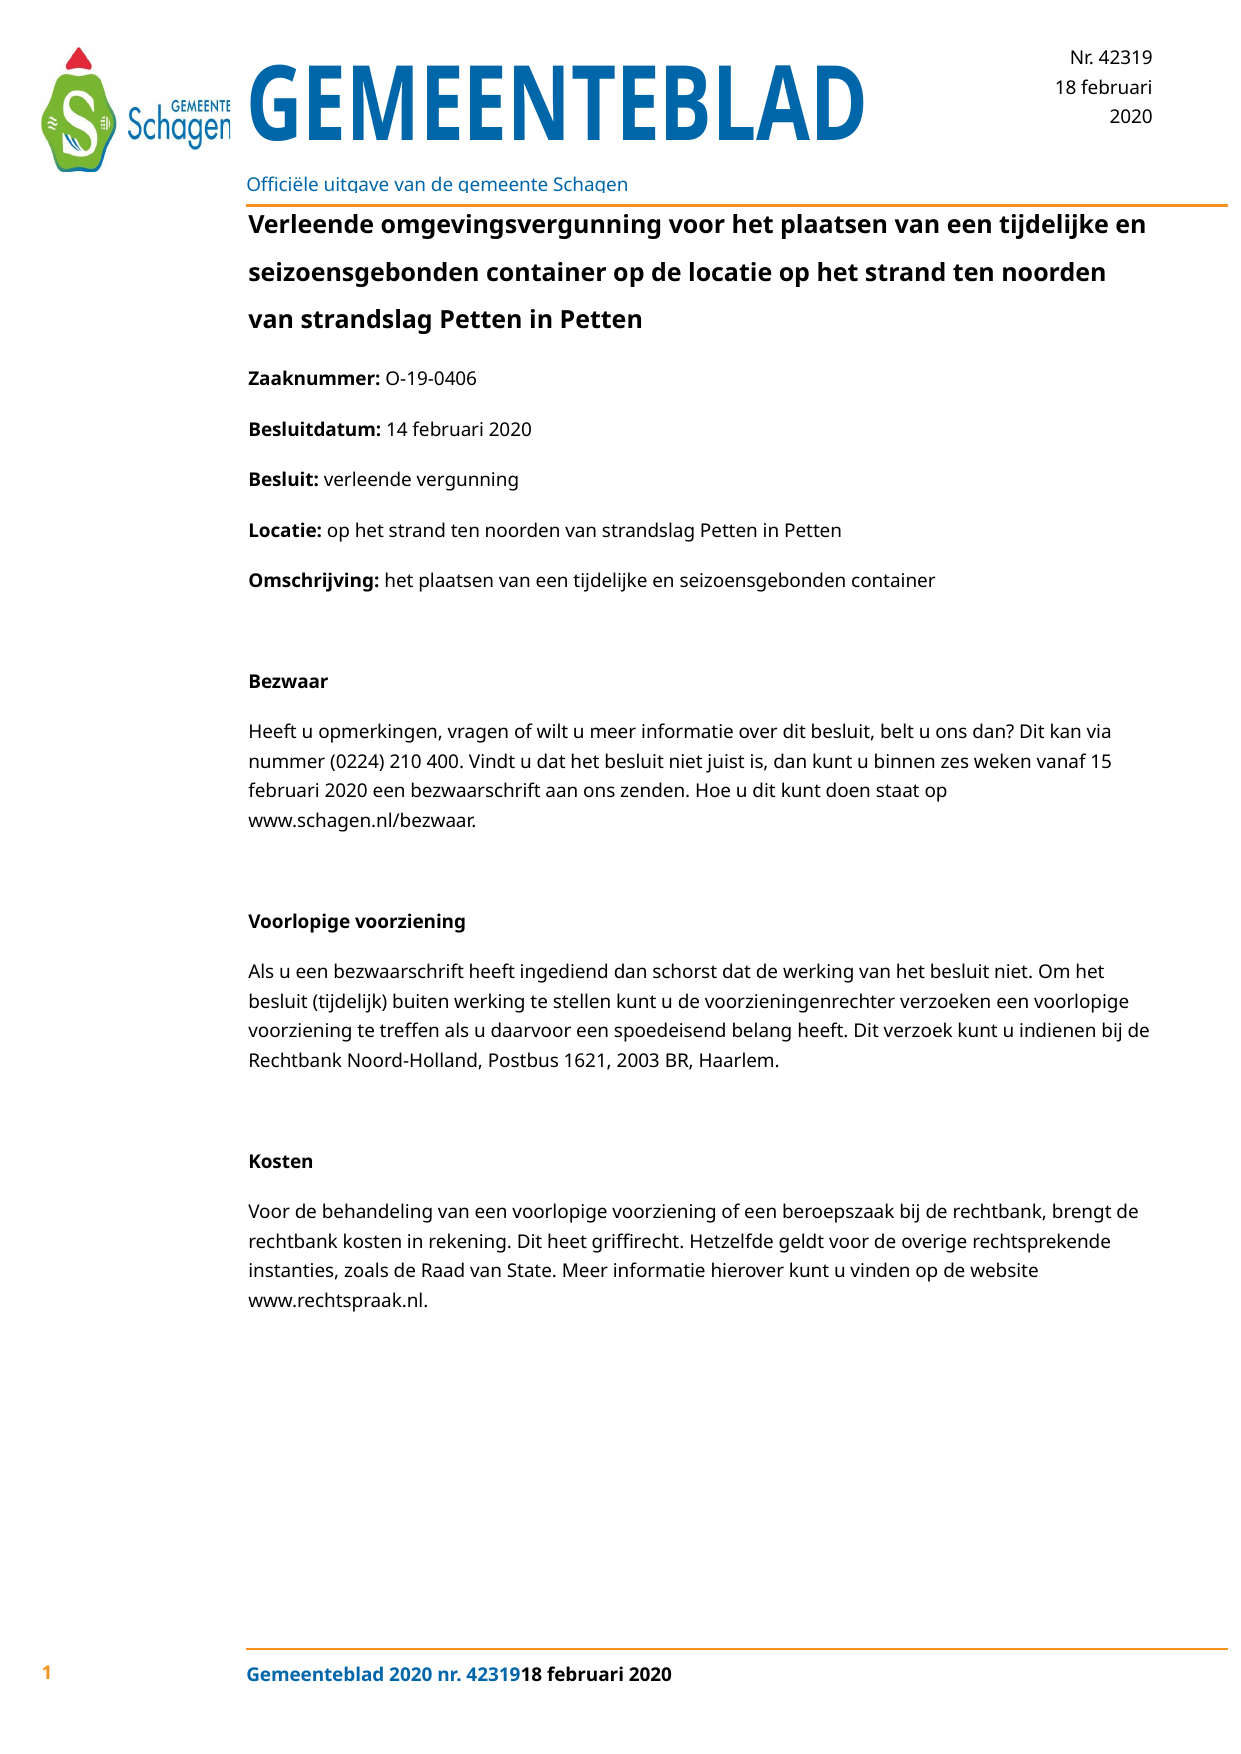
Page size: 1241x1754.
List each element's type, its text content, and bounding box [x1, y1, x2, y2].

text Besluit: verleende vergunning [248, 466, 1152, 492]
text Bezwaar [248, 668, 1152, 694]
text Besluitdatum: 14 februari 2020 [248, 416, 1152, 442]
text Zaaknummer: O-19-0406 [248, 366, 1152, 391]
text Heeft u opmerkingen, vragen of wilt u meer informatie over dit besluit, belt u ons dan? Dit kan via nummer (0224) 210 400. Vindt u dat het besluit niet juist is, dan kunt u binnen zes weken vanaf 15 februari 2020 een bezwaarschrift aan ons zenden. Hoe u dit kunt doen staat op www.schagen.nl/bezwaar. [248, 718, 1152, 833]
text Locatie: op het strand ten noorden van strandslag Petten in Petten [248, 517, 1152, 542]
text Verleende omgevingsvergunning voor het plaatsen van een tijdelijke en seizoensgebonden container op de locatie op het strand ten noorden van strandslag Petten in Petten [248, 207, 1152, 336]
text Als u een bezwaarschrift heeft ingediend dan schorst dat de werking van het besluit niet. Om het besluit (tijdelijk) buiten werking te stellen kunt u de voorzieningenrechter verzoeken een voorlopige voorziening te treffen als u daarvoor een spoedeisend belang heeft. Dit verzoek kunt u indienen bij de Rechtbank Noord-Holland, Postbus 1621, 2003 BR, Haarlem. [248, 958, 1152, 1073]
text Voor de behandeling van een voorlopige voorziening of een beroepszaak bij de rechtbank, brengt de rechtbank kosten in rekening. Dit heet griffirecht. Hetzelfde geldt voor de overige rechtsprekende instanties, zoals de Raad van State. Meer informatie hierover kunt u vinden op de website www.rechtspraak.nl. [248, 1198, 1152, 1313]
text Kosten [248, 1148, 1152, 1174]
picture [41, 47, 231, 172]
text Omschrijving: het plaatsen van een tijdelijke en seizoensgebonden container [248, 567, 1152, 593]
text Voorlopige voorziening [248, 908, 1152, 934]
